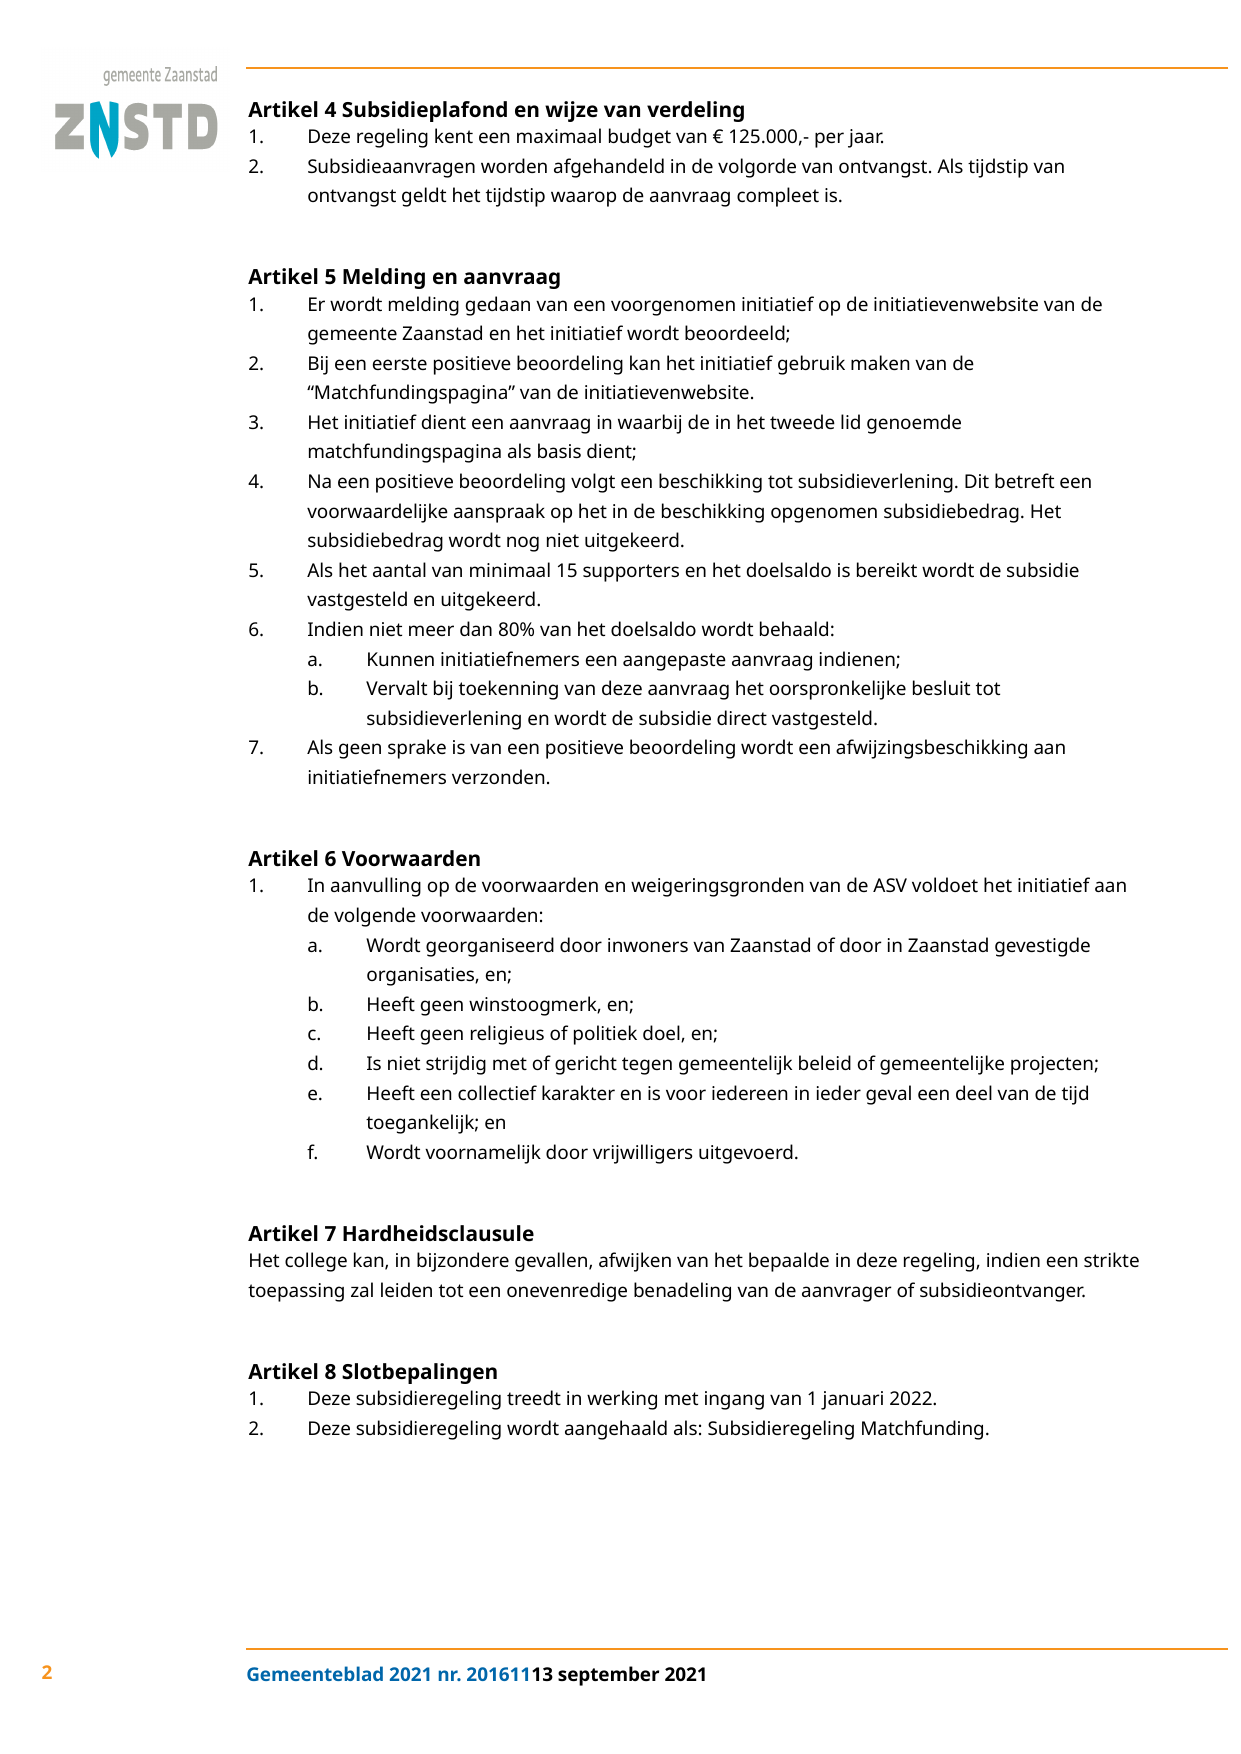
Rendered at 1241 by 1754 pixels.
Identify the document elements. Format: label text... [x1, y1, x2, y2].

list Subsidieaanvragen worden afgehandeld in de volgorde van ontvangst. Als tijdstip van ontvangst geldt het tijdstip waarop de aanvraag compleet is. [248, 153, 1152, 208]
list Er wordt melding gedaan van een voorgenomen initiatief op de initiatievenwebsite van de gemeente Zaanstad en het initiatief wordt beoordeeld; [248, 291, 1152, 346]
list Na een positieve beoordeling volgt een beschikking tot subsidieverlening. Dit betreft een voorwaardelijke aanspraak op het in de beschikking opgenomen subsidiebedrag. Het subsidiebedrag wordt nog niet uitgekeerd. [248, 468, 1152, 553]
list Heeft geen religieus of politiek doel, en; [307, 1021, 1152, 1046]
list Deze subsidieregeling wordt aangehaald als: Subsidieregeling Matchfunding. [248, 1415, 1152, 1441]
list Wordt voornamelijk door vrijwilligers uitgevoerd. [307, 1139, 1152, 1164]
text Het college kan, in bijzondere gevallen, afwijken van het bepaalde in deze regeling, indien een strikte toepassing zal leiden tot een onevenredige benadeling van de aanvrager of subsidieontvanger. [248, 1247, 1152, 1303]
list Heeft een collectief karakter en is voor iedereen in ieder geval een deel van de tijd toegankelijk; en [307, 1080, 1152, 1135]
list Bij een eerste positieve beoordeling kan het initiatief gebruik maken van de “Matchfundingspagina” van de initiatievenwebsite. [248, 350, 1152, 405]
list Heeft geen winstoogmerk, en; [307, 991, 1152, 1017]
text Artikel 7 Hardheidsclausule [248, 1219, 1152, 1247]
list In aanvulling op de voorwaarden en weigeringsgronden van de ASV voldoet het initiatief aan de volgende voorwaarden: [248, 873, 1152, 928]
text Artikel 5 Melding en aanvraag [248, 262, 1152, 291]
list Als geen sprake is van een positieve beoordeling wordt een afwijzingsbeschikking aan initiatiefnemers verzonden. [248, 734, 1152, 790]
list Is niet strijdig met of gericht tegen gemeentelijk beleid of gemeentelijke projecten; [307, 1050, 1152, 1076]
text Artikel 4 Subsidieplafond en wijze van verdeling [248, 95, 1152, 123]
text Artikel 8 Slotbepalingen [248, 1357, 1152, 1385]
picture [41, 47, 231, 172]
list Vervalt bij toekenning van deze aanvraag het oorspronkelijke besluit tot subsidieverlening en wordt de subsidie direct vastgesteld. [307, 675, 1152, 731]
text Artikel 6 Voorwaarden [248, 844, 1152, 873]
list Indien niet meer dan 80% van het doelsaldo wordt behaald: [248, 616, 1152, 642]
list Deze subsidieregeling treedt in werking met ingang van 1 januari 2022. [248, 1385, 1152, 1411]
list Het initiatief dient een aanvraag in waarbij de in het tweede lid genoemde matchfundingspagina als basis dient; [248, 409, 1152, 464]
list Wordt georganiseerd door inwoners van Zaanstad of door in Zaanstad gevestigde organisaties, en; [307, 932, 1152, 987]
list Deze regeling kent een maximaal budget van € 125.000,- per jaar. [248, 123, 1152, 149]
list Als het aantal van minimaal 15 supporters en het doelsaldo is bereikt wordt de subsidie vastgesteld en uitgekeerd. [248, 557, 1152, 612]
list Kunnen initiatiefnemers een aangepaste aanvraag indienen; [307, 646, 1152, 672]
